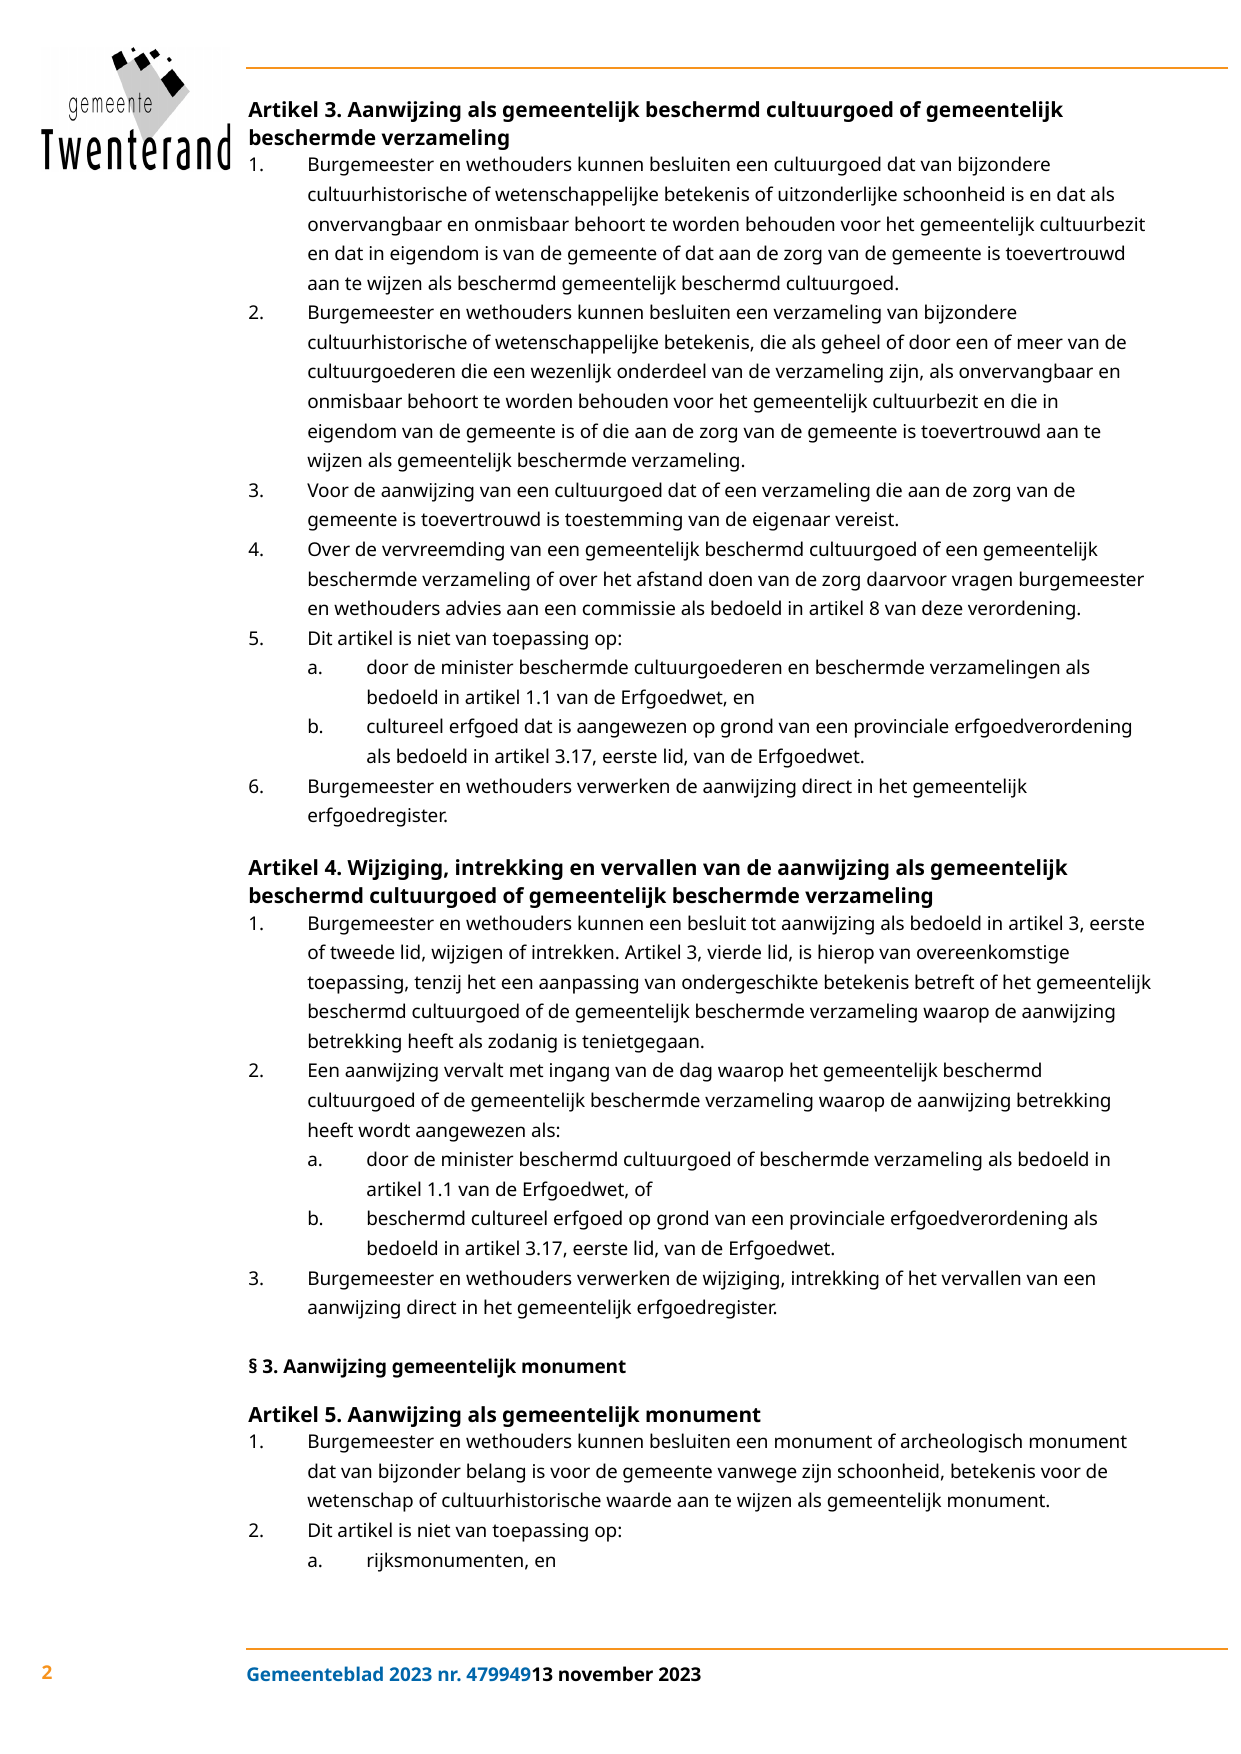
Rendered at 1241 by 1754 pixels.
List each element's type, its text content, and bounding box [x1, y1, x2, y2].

list beschermd cultureel erfgoed op grond van een provinciale erfgoedverordening als bedoeld in artikel 3.17, eerste lid, van de Erfgoedwet. [307, 1206, 1152, 1261]
list Voor de aanwijzing van een cultuurgoed dat of een verzameling die aan de zorg van de gemeente is toevertrouwd is toestemming van de eigenaar vereist. [248, 477, 1152, 532]
list Burgemeester en wethouders kunnen besluiten een verzameling van bijzondere cultuurhistorische of wetenschappelijke betekenis, die als geheel of door een of meer van de cultuurgoederen die een wezenlijk onderdeel van de verzameling zijn, als onvervangbaar en onmisbaar behoort te worden behouden voor het gemeentelijk cultuurbezit en die in eigendom van de gemeente is of die aan de zorg van de gemeente is toevertrouwd aan te wijzen als gemeentelijk beschermde verzameling. [248, 299, 1152, 473]
list door de minister beschermde cultuurgoederen en beschermde verzamelingen als bedoeld in artikel 1.1 van de Erfgoedwet, en [307, 654, 1152, 710]
list rijksmonumenten, en [307, 1547, 1152, 1573]
list Dit artikel is niet van toepassing op: [248, 625, 1152, 651]
list cultureel erfgoed dat is aangewezen op grond van een provinciale erfgoedverordening als bedoeld in artikel 3.17, eerste lid, van de Erfgoedwet. [307, 714, 1152, 769]
text § 3. Aanwijzing gemeentelijk monument [248, 1353, 1152, 1379]
list Burgemeester en wethouders kunnen besluiten een cultuurgoed dat van bijzondere cultuurhistorische of wetenschappelijke betekenis of uitzonderlijke schoonheid is en dat als onvervangbaar en onmisbaar behoort te worden behouden voor het gemeentelijk cultuurbezit en dat in eigendom is van de gemeente of dat aan de zorg van de gemeente is toevertrouwd aan te wijzen als beschermd gemeentelijk beschermd cultuurgoed. [248, 152, 1152, 296]
list Dit artikel is niet van toepassing op: [248, 1517, 1152, 1543]
list Burgemeester en wethouders verwerken de wijziging, intrekking of het vervallen van een aanwijzing direct in het gemeentelijk erfgoedregister. [248, 1265, 1152, 1320]
list Over de vervreemding van een gemeentelijk beschermd cultuurgoed of een gemeentelijk beschermde verzameling of over het afstand doen van de zorg daarvoor vragen burgemeester en wethouders advies aan een commissie als bedoeld in artikel 8 van deze verordening. [248, 536, 1152, 621]
list Een aanwijzing vervalt met ingang van de dag waarop het gemeentelijk beschermd cultuurgoed of de gemeentelijk beschermde verzameling waarop de aanwijzing betrekking heeft wordt aangewezen als: [248, 1058, 1152, 1143]
text Artikel 4. Wijziging, intrekking en vervallen van de aanwijzing als gemeentelijk beschermd cultuurgoed of gemeentelijk beschermde verzameling [248, 853, 1152, 910]
list Burgemeester en wethouders kunnen besluiten een monument of archeologisch monument dat van bijzonder belang is voor de gemeente vanwege zijn schoonheid, betekenis voor de wetenschap of cultuurhistorische waarde aan te wijzen als gemeentelijk monument. [248, 1428, 1152, 1513]
text Artikel 3. Aanwijzing als gemeentelijk beschermd cultuurgoed of gemeentelijk beschermde verzameling [248, 95, 1152, 152]
list Burgemeester en wethouders kunnen een besluit tot aanwijzing als bedoeld in artikel 3, eerste of tweede lid, wijzigen of intrekken. Artikel 3, vierde lid, is hierop van overeenkomstige toepassing, tenzij het een aanpassing van ondergeschikte betekenis betreft of het gemeentelijk beschermd cultuurgoed of de gemeentelijk beschermde verzameling waarop de aanwijzing betrekking heeft als zodanig is tenietgegaan. [248, 910, 1152, 1054]
list door de minister beschermd cultuurgoed of beschermde verzameling als bedoeld in artikel 1.1 van de Erfgoedwet, of [307, 1146, 1152, 1202]
picture [41, 47, 231, 172]
text Artikel 5. Aanwijzing als gemeentelijk monument [248, 1400, 1152, 1428]
list Burgemeester en wethouders verwerken de aanwijzing direct in het gemeentelijk erfgoedregister. [248, 773, 1152, 828]
